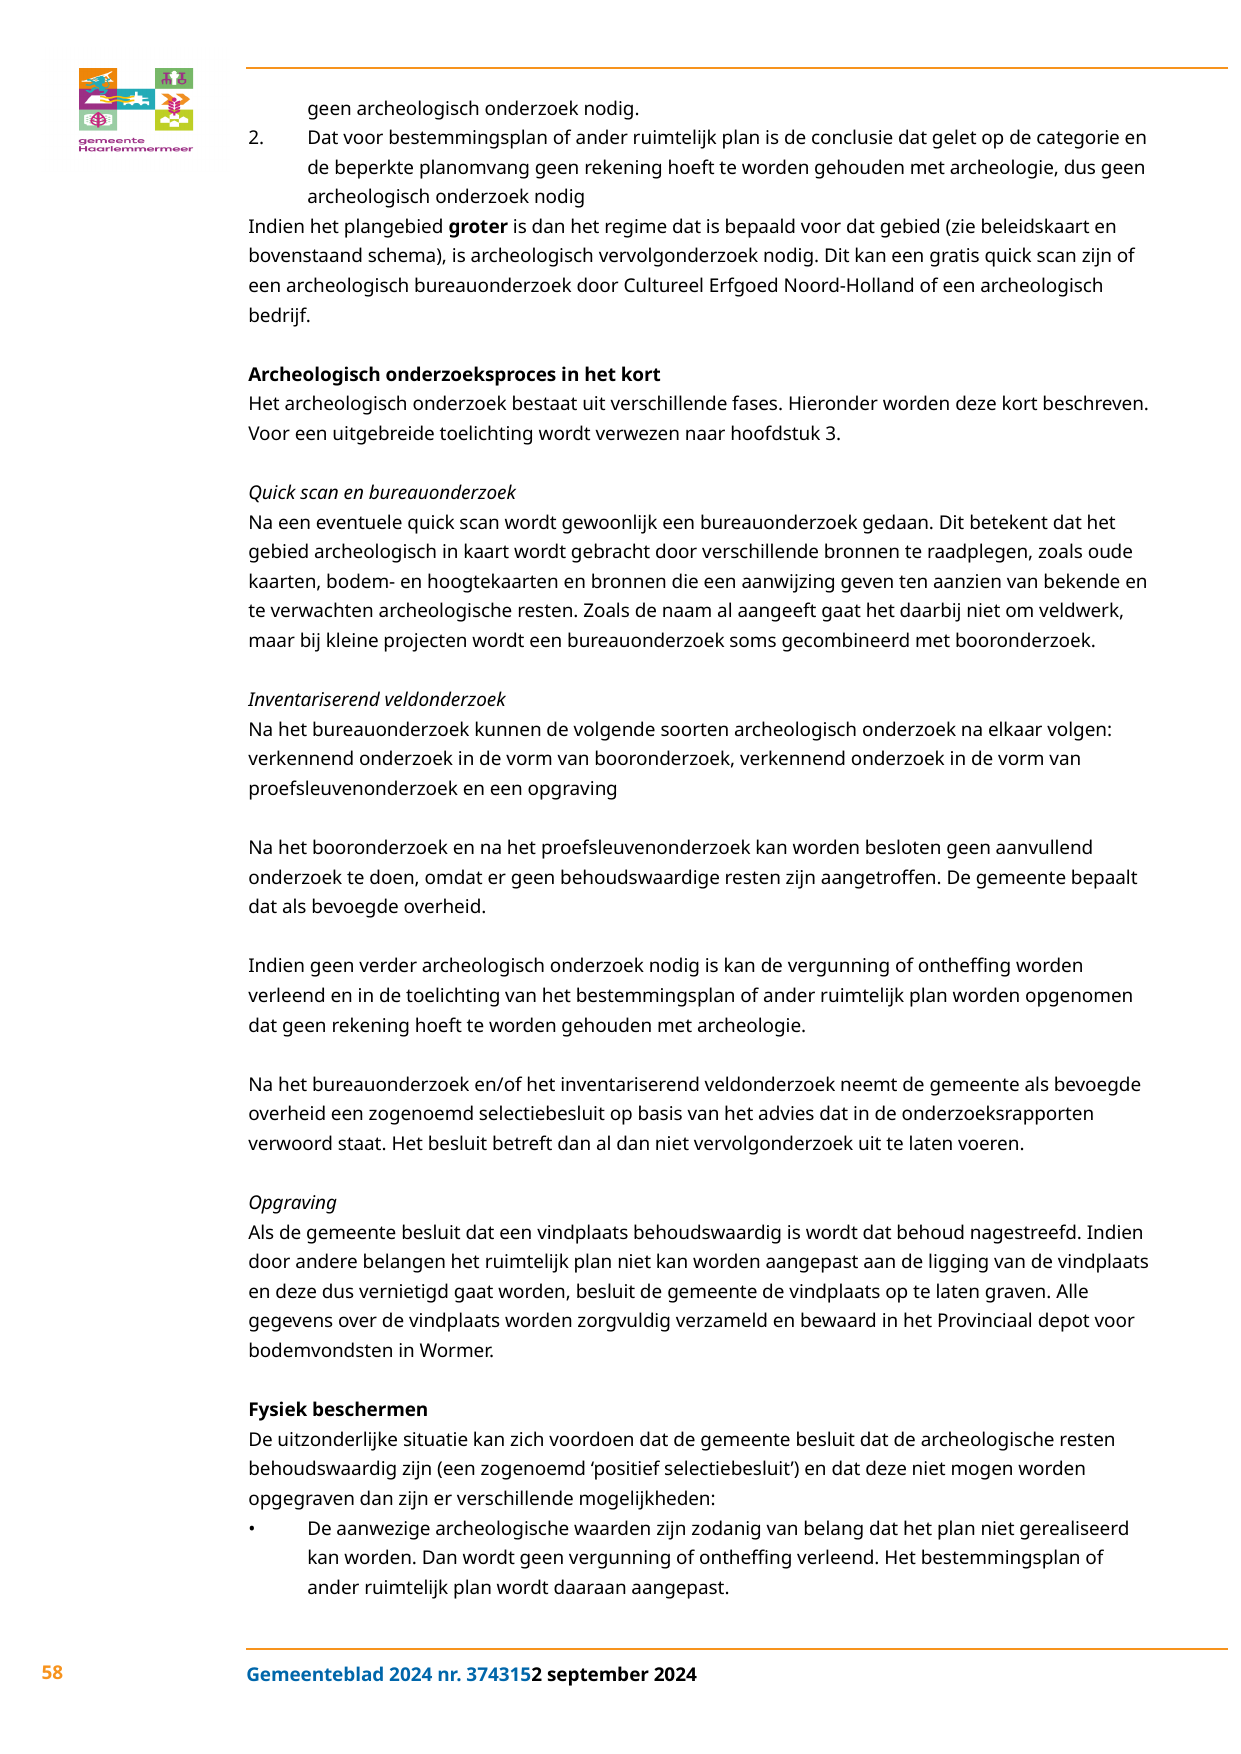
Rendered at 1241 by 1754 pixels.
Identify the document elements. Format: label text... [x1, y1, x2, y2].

list Dat voor bestemmingsplan of ander ruimtelijk plan is de conclusie dat gelet op de categorie en de beperkte planomvang geen rekening hoeft te worden gehouden met archeologie, dus geen archeologisch onderzoek nodig [248, 124, 1152, 209]
text Opgraving [248, 1189, 1152, 1215]
text Indien geen verder archeologisch onderzoek nodig is kan de vergunning of ontheffing worden verleend en in de toelichting van het bestemmingsplan of ander ruimtelijk plan worden opgenomen dat geen rekening hoeft te worden gehouden met archeologie. [248, 953, 1152, 1038]
text Na het bureauonderzoek kunnen de volgende soorten archeologisch onderzoek na elkaar volgen: verkennend onderzoek in de vorm van booronderzoek, verkennend onderzoek in de vorm van proefsleuvenonderzoek en een opgraving [248, 716, 1152, 801]
list De aanwezige archeologische waarden zijn zodanig van belang dat het plan niet gerealiseerd kan worden. Dan wordt geen vergunning of ontheffing verleend. Het bestemmingsplan of ander ruimtelijk plan wordt daaraan aangepast. [248, 1515, 1152, 1600]
text Na een eventuele quick scan wordt gewoonlijk een bureauonderzoek gedaan. Dit betekent dat het gebied archeologisch in kaart wordt gebracht door verschillende bronnen te raadplegen, zoals oude kaarten, bodem- en hoogtekaarten en bronnen die een aanwijzing geven ten aanzien van bekende en te verwachten archeologische resten. Zoals de naam al aangeeft gaat het daarbij niet om veldwerk, maar bij kleine projecten wordt een bureauonderzoek soms gecombineerd met booronderzoek. [248, 509, 1152, 653]
list geen archeologisch onderzoek nodig. [248, 95, 1152, 121]
text Na het booronderzoek en na het proefsleuvenonderzoek kan worden besloten geen aanvullend onderzoek te doen, omdat er geen behoudswaardige resten zijn aangetroffen. De gemeente bepaalt dat als bevoegde overheid. [248, 834, 1152, 919]
text Indien het plangebied groter is dan het regime dat is bepaald voor dat gebied (zie beleidskaart en bovenstaand schema), is archeologisch vervolgonderzoek nodig. Dit kan een gratis quick scan zijn of een archeologisch bureauonderzoek door Cultureel Erfgoed Noord-Holland of een archeologisch bedrijf. [248, 213, 1152, 328]
text Fysiek beschermen [248, 1396, 1152, 1422]
text De uitzonderlijke situatie kan zich voordoen dat de gemeente besluit dat de archeologische resten behoudswaardig zijn (een zogenoemd ‘positief selectiebesluit’) en dat deze niet mogen worden opgegraven dan zijn er verschillende mogelijkheden: [248, 1426, 1152, 1511]
text Archeologisch onderzoeksproces in het kort [248, 361, 1152, 387]
text Het archeologisch onderzoek bestaat uit verschillende fases. Hieronder worden deze kort beschreven. Voor een uitgebreide toelichting wordt verwezen naar hoofdstuk 3. [248, 391, 1152, 446]
picture [41, 47, 231, 172]
text Na het bureauonderzoek en/of het inventariserend veldonderzoek neemt de gemeente als bevoegde overheid een zogenoemd selectiebesluit op basis van het advies dat in de onderzoeksrapporten verwoord staat. Het besluit betreft dan al dan niet vervolgonderzoek uit te laten voeren. [248, 1071, 1152, 1156]
text Inventariserend veldonderzoek [248, 686, 1152, 712]
text Als de gemeente besluit dat een vindplaats behoudswaardig is wordt dat behoud nagestreefd. Indien door andere belangen het ruimtelijk plan niet kan worden aangepast aan de ligging van de vindplaats en deze dus vernietigd gaat worden, besluit de gemeente de vindplaats op te laten graven. Alle gegevens over de vindplaats worden zorgvuldig verzameld en bewaard in het Provinciaal depot voor bodemvondsten in Wormer. [248, 1219, 1152, 1363]
text Quick scan en bureauonderzoek [248, 479, 1152, 505]
